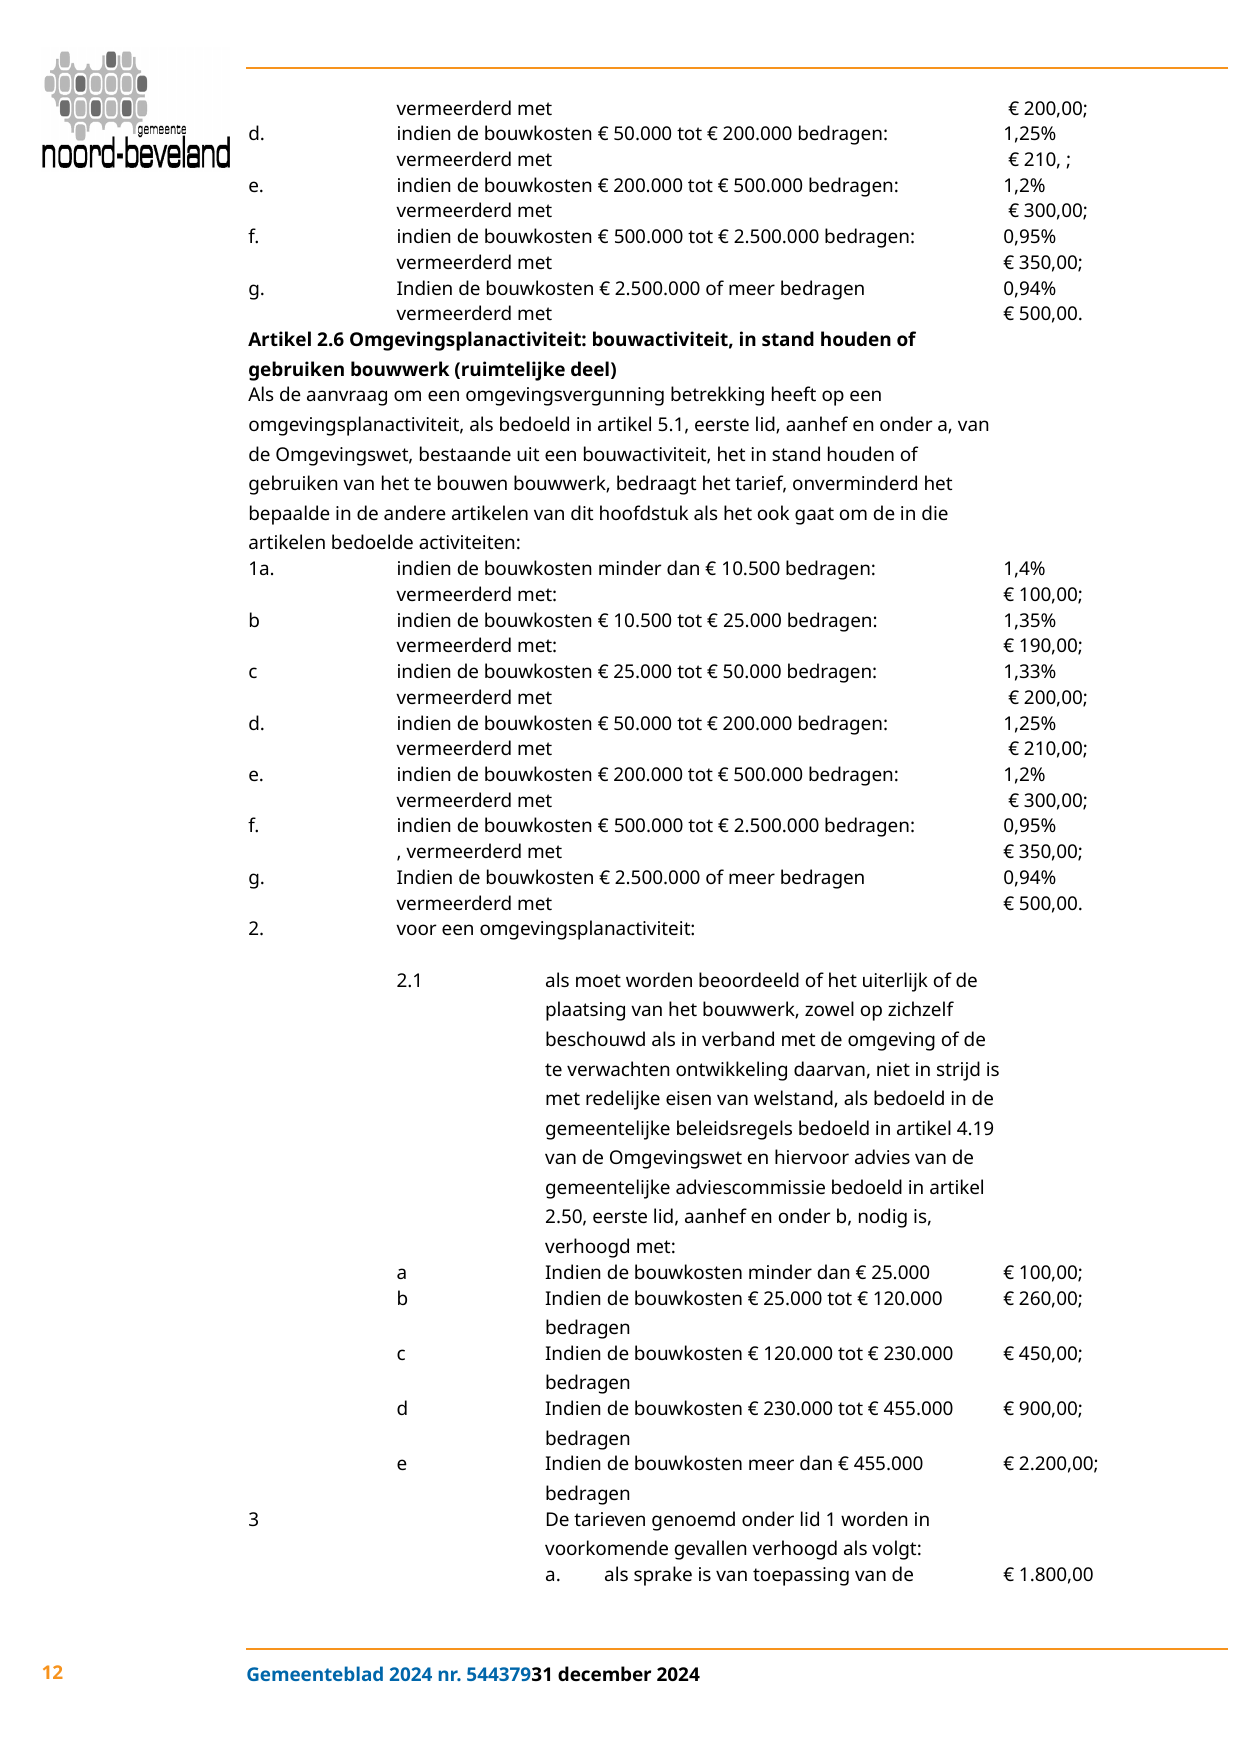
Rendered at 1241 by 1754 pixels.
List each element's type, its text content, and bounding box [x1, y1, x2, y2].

table_cell indien de bouwkosten € 50.000 tot € 200.000 bedragen: [396, 710, 1003, 735]
table_cell Artikel 2.6 Omgevingsplanactiviteit: bouwactiviteit, in stand houden of gebruiken bouwwerk (ruimtelijke deel) [248, 326, 1003, 382]
table_cell [248, 1451, 396, 1506]
table_cell indien de bouwkosten € 10.500 tot € 25.000 bedragen: [396, 607, 1003, 632]
table_cell [248, 967, 396, 1259]
table_cell [1003, 967, 1152, 1259]
table_cell € 100,00; [1003, 581, 1152, 607]
table_cell [248, 735, 396, 761]
table_cell [248, 95, 396, 121]
table_cell d. [248, 710, 396, 735]
table_cell indien de bouwkosten € 200.000 tot € 500.000 bedragen: [396, 172, 1003, 198]
table_cell g. [248, 275, 396, 301]
table_cell indien de bouwkosten € 200.000 tot € 500.000 bedragen: [396, 761, 1003, 787]
table_cell Indien de bouwkosten € 2.500.000 of meer bedragen [396, 275, 1003, 301]
table_cell € 1.800,00 [1003, 1561, 1152, 1587]
table_cell € 450,00; [1003, 1340, 1152, 1395]
table_cell e [396, 1451, 545, 1506]
table_cell [248, 249, 396, 275]
table_cell vermeerderd met: [396, 633, 1003, 658]
table_cell € 210,00; [1003, 735, 1152, 761]
table_cell 0,95% [1003, 813, 1152, 838]
table_cell [396, 941, 1003, 967]
table_cell [1003, 1506, 1152, 1561]
table_cell 1,2% [1003, 761, 1152, 787]
table_cell € 200,00; [1003, 684, 1152, 710]
table_cell [248, 941, 396, 967]
table_cell 1,33% [1003, 658, 1152, 684]
table_cell € 500,00. [1003, 890, 1152, 916]
table_cell [248, 1259, 396, 1285]
table_cell indien de bouwkosten € 500.000 tot € 2.500.000 bedragen: [396, 224, 1003, 249]
table_cell f. [248, 224, 396, 249]
table_cell voor een omgevingsplanactiviteit: [396, 916, 1003, 941]
table_cell [1003, 916, 1152, 941]
table_cell Indien de bouwkosten minder dan € 25.000 [545, 1259, 1003, 1285]
table_cell Als de aanvraag om een omgevingsvergunning betrekking heeft op een omgevingsplanactiviteit, als bedoeld in artikel 5.1, eerste lid, aanhef en onder a, van de Omgevingswet, bestaande uit een bouwactiviteit, het in stand houden of gebruiken van het te bouwen bouwwerk, bedraagt het tarief, onverminderd het bepaalde in de andere artikelen van dit hoofdstuk als het ook gaat om de in die artikelen bedoelde activiteiten: [248, 382, 1003, 555]
table_cell vermeerderd met [396, 301, 1003, 326]
table_cell Indien de bouwkosten meer dan € 455.000 bedragen [545, 1451, 1003, 1506]
table_cell c [396, 1340, 545, 1395]
table_cell d [396, 1395, 545, 1451]
table_cell 1,25% [1003, 710, 1152, 735]
table_cell , vermeerderd met [396, 838, 1003, 864]
table_cell b [248, 607, 396, 632]
table_cell € 100,00; [1003, 1259, 1152, 1285]
table_cell f. [248, 813, 396, 838]
table_cell als moet worden beoordeeld of het uiterlijk of de plaatsing van het bouwwerk, zowel op zichzelf beschouwd als in verband met de omgeving of de te verwachten ontwikkeling daarvan, niet in strijd is met redelijke eisen van welstand, als bedoeld in de gemeentelijke beleidsregels bedoeld in artikel 4.19 van de Omgevingswet en hiervoor advies van de gemeentelijke adviescommissie bedoeld in artikel 2.50, eerste lid, aanhef en onder b, nodig is, verhoogd met: [545, 967, 1003, 1259]
table_cell Indien de bouwkosten € 230.000 tot € 455.000 bedragen [545, 1395, 1003, 1451]
table_cell € 300,00; [1003, 787, 1152, 813]
table_cell vermeerderd met: [396, 581, 1003, 607]
table_cell vermeerderd met [396, 249, 1003, 275]
table_cell [248, 146, 396, 172]
table_cell vermeerderd met [396, 95, 1003, 121]
table_cell € 300,00; [1003, 198, 1152, 223]
table_cell g. [248, 864, 396, 890]
table_cell 2. [248, 916, 396, 941]
picture [41, 47, 231, 172]
table_cell [1003, 326, 1152, 382]
table_cell indien de bouwkosten € 500.000 tot € 2.500.000 bedragen: [396, 813, 1003, 838]
table_cell b [396, 1285, 545, 1340]
table_cell [248, 684, 396, 710]
table_cell indien de bouwkosten € 50.000 tot € 200.000 bedragen: [396, 121, 1003, 146]
table_cell 1,35% [1003, 607, 1152, 632]
table_cell 2.1 [396, 967, 545, 1259]
table_cell 1a. [248, 555, 396, 581]
table_cell 3 [248, 1506, 396, 1561]
table_cell vermeerderd met [396, 890, 1003, 916]
table_cell [248, 1561, 396, 1587]
table_cell c [248, 658, 396, 684]
table_cell De tarieven genoemd onder lid 1 worden in voorkomende gevallen verhoogd als volgt: [545, 1506, 1003, 1561]
table_cell 1,25% [1003, 121, 1152, 146]
table_cell [248, 633, 396, 658]
table_cell [248, 787, 396, 813]
table_cell [248, 1340, 396, 1395]
table_cell € 350,00; [1003, 838, 1152, 864]
table_cell € 900,00; [1003, 1395, 1152, 1451]
table_cell 0,95% [1003, 224, 1152, 249]
table_cell [248, 198, 396, 223]
table_cell [248, 1285, 396, 1340]
table_cell € 2.200,00; [1003, 1451, 1152, 1506]
table_cell vermeerderd met [396, 684, 1003, 710]
table_cell € 500,00. [1003, 301, 1152, 326]
table_cell vermeerderd met [396, 146, 1003, 172]
table_cell vermeerderd met [396, 735, 1003, 761]
table_cell vermeerderd met [396, 198, 1003, 223]
table_cell € 260,00; [1003, 1285, 1152, 1340]
table_cell als sprake is van toepassing van de [545, 1561, 1003, 1587]
table_cell 0,94% [1003, 864, 1152, 890]
table_cell a [396, 1259, 545, 1285]
table_cell indien de bouwkosten minder dan € 10.500 bedragen: [396, 555, 1003, 581]
table_cell [248, 890, 396, 916]
table_cell e. [248, 172, 396, 198]
table_cell [1003, 941, 1152, 967]
table_cell € 210, ; [1003, 146, 1152, 172]
table_cell Indien de bouwkosten € 25.000 tot € 120.000 bedragen [545, 1285, 1003, 1340]
table_cell € 190,00; [1003, 633, 1152, 658]
table_cell [248, 838, 396, 864]
table_cell [396, 1506, 545, 1561]
table_cell [248, 301, 396, 326]
table_cell € 350,00; [1003, 249, 1152, 275]
table_cell [248, 581, 396, 607]
table_cell vermeerderd met [396, 787, 1003, 813]
table_cell Indien de bouwkosten € 120.000 tot € 230.000 bedragen [545, 1340, 1003, 1395]
table_cell [1003, 382, 1152, 555]
table_cell d. [248, 121, 396, 146]
table_cell 1,2% [1003, 172, 1152, 198]
table_cell [248, 1395, 396, 1451]
table_cell 0,94% [1003, 275, 1152, 301]
table_cell e. [248, 761, 396, 787]
table_cell [396, 1561, 545, 1587]
table_cell 1,4% [1003, 555, 1152, 581]
table_cell Indien de bouwkosten € 2.500.000 of meer bedragen [396, 864, 1003, 890]
table_cell € 200,00; [1003, 95, 1152, 121]
table_cell indien de bouwkosten € 25.000 tot € 50.000 bedragen: [396, 658, 1003, 684]
